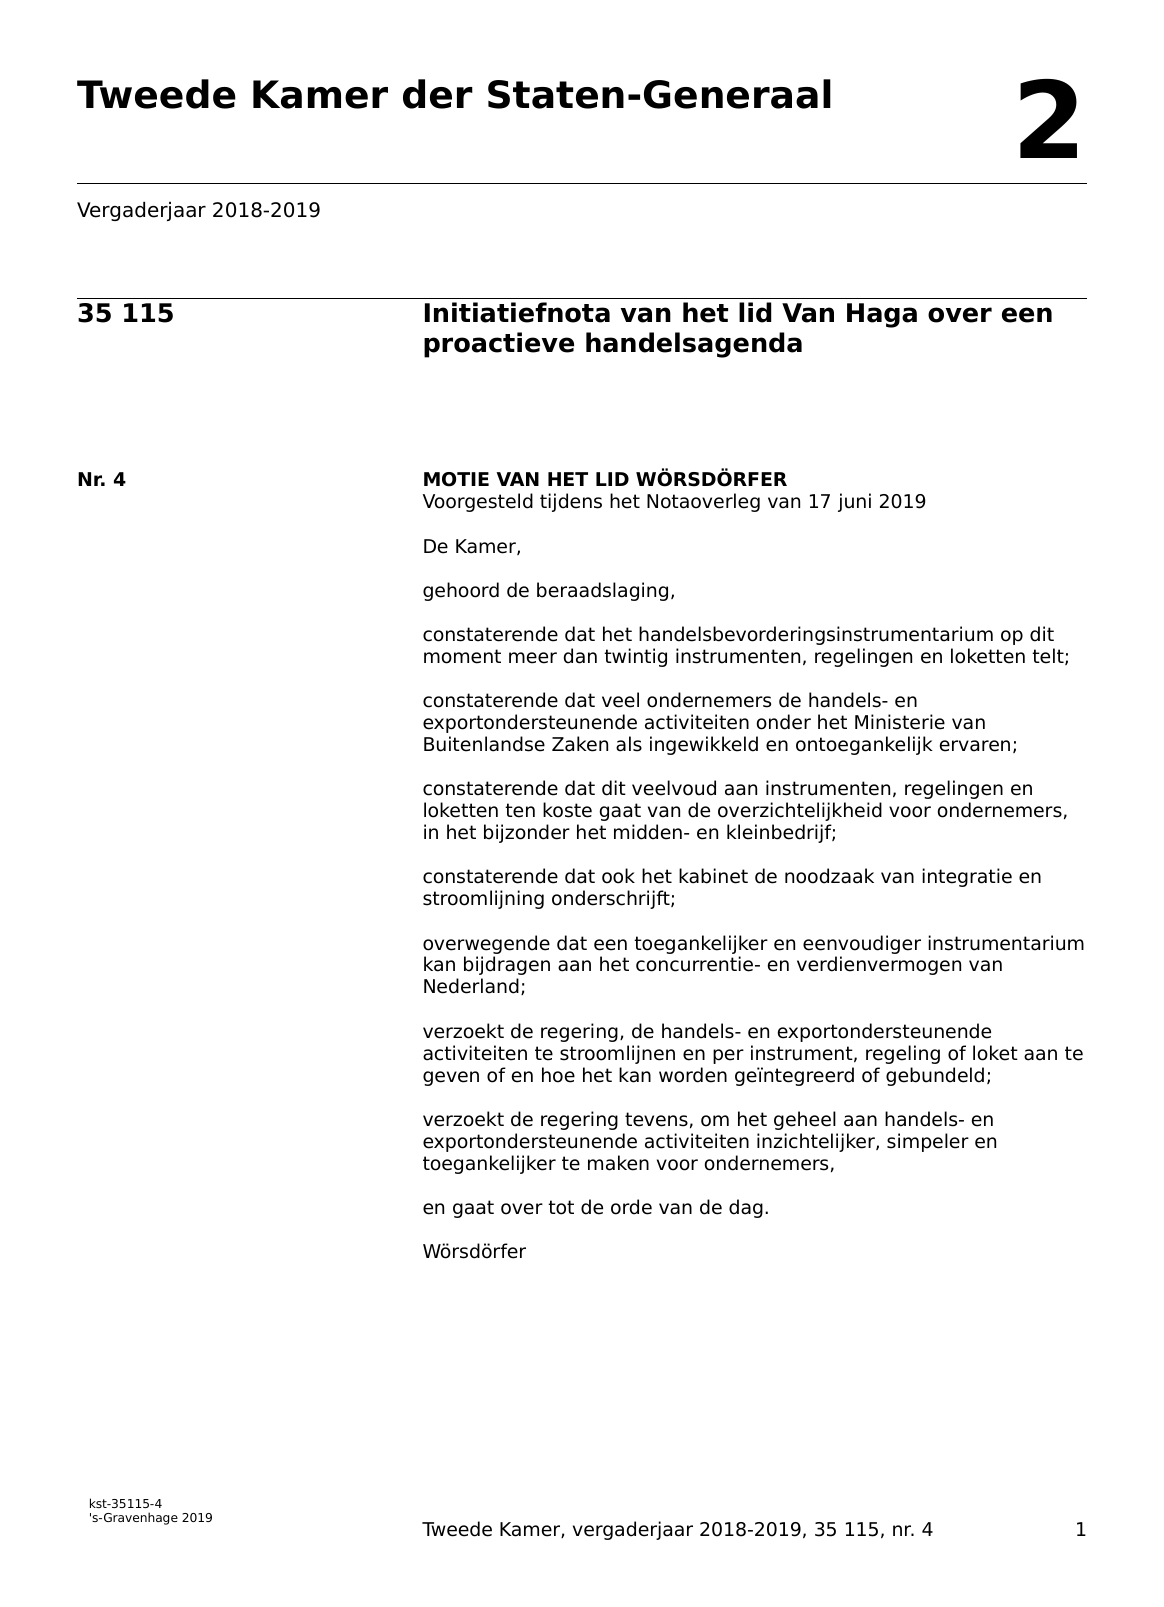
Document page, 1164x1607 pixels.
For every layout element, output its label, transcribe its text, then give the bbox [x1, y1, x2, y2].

text gehoord de beraadslaging, [422, 580, 1087, 602]
text Voorgesteld tijdens het Notaoverleg van 17 juni 2019 [422, 491, 1087, 513]
text verzoekt de regering tevens, om het geheel aan handels- en exportondersteunende activiteiten inzichtelijker, simpeler en toegankelijker te maken voor ondernemers, [422, 1109, 1087, 1174]
text constaterende dat dit veelvoud aan instrumenten, regelingen en loketten ten koste gaat van de overzichtelijkheid voor ondernemers, in het bijzonder het midden- en kleinbedrijf; [422, 778, 1087, 844]
table_header Tweede Kamer der Staten-Generaal [77, 59, 886, 183]
table_header 2 [886, 59, 1087, 183]
text De Kamer, [422, 536, 1087, 557]
text overwegende dat een toegankelijker en eenvoudiger instrumentarium kan bijdragen aan het concurrentie- en verdienvermogen van Nederland; [422, 932, 1087, 998]
text Wörsdörfer [422, 1241, 1087, 1263]
text en gaat over tot de orde van de dag. [422, 1197, 1087, 1219]
text constaterende dat veel ondernemers de handels- en exportondersteunende activiteiten onder het Ministerie van Buitenlandse Zaken als ingewikkeld en ontoegankelijk ervaren; [422, 690, 1087, 756]
table_cell Vergaderjaar 2018-2019 [77, 184, 1087, 298]
text kst-35115-4 [88, 1497, 323, 1511]
subtitle Nr. 4 MOTIE VAN HET LID WÖRSDÖRFER [77, 469, 1087, 491]
text verzoekt de regering, de handels- en exportondersteunende activiteiten te stroomlijnen en per instrument, regeling of loket aan te geven of en hoe het kan worden geïntegreerd of gebundeld; [422, 1021, 1087, 1086]
text 's-Gravenhage 2019 [88, 1511, 323, 1525]
text constaterende dat ook het kabinet de noodzaak van integratie en stroomlijning onderschrijft; [422, 866, 1087, 910]
subtitle 35 115 Initiatiefnota van het lid Van Haga over een proactieve handelsagenda [77, 299, 1087, 358]
text constaterende dat het handelsbevorderingsinstrumentarium op dit moment meer dan twintig instrumenten, regelingen en loketten telt; [422, 624, 1087, 668]
